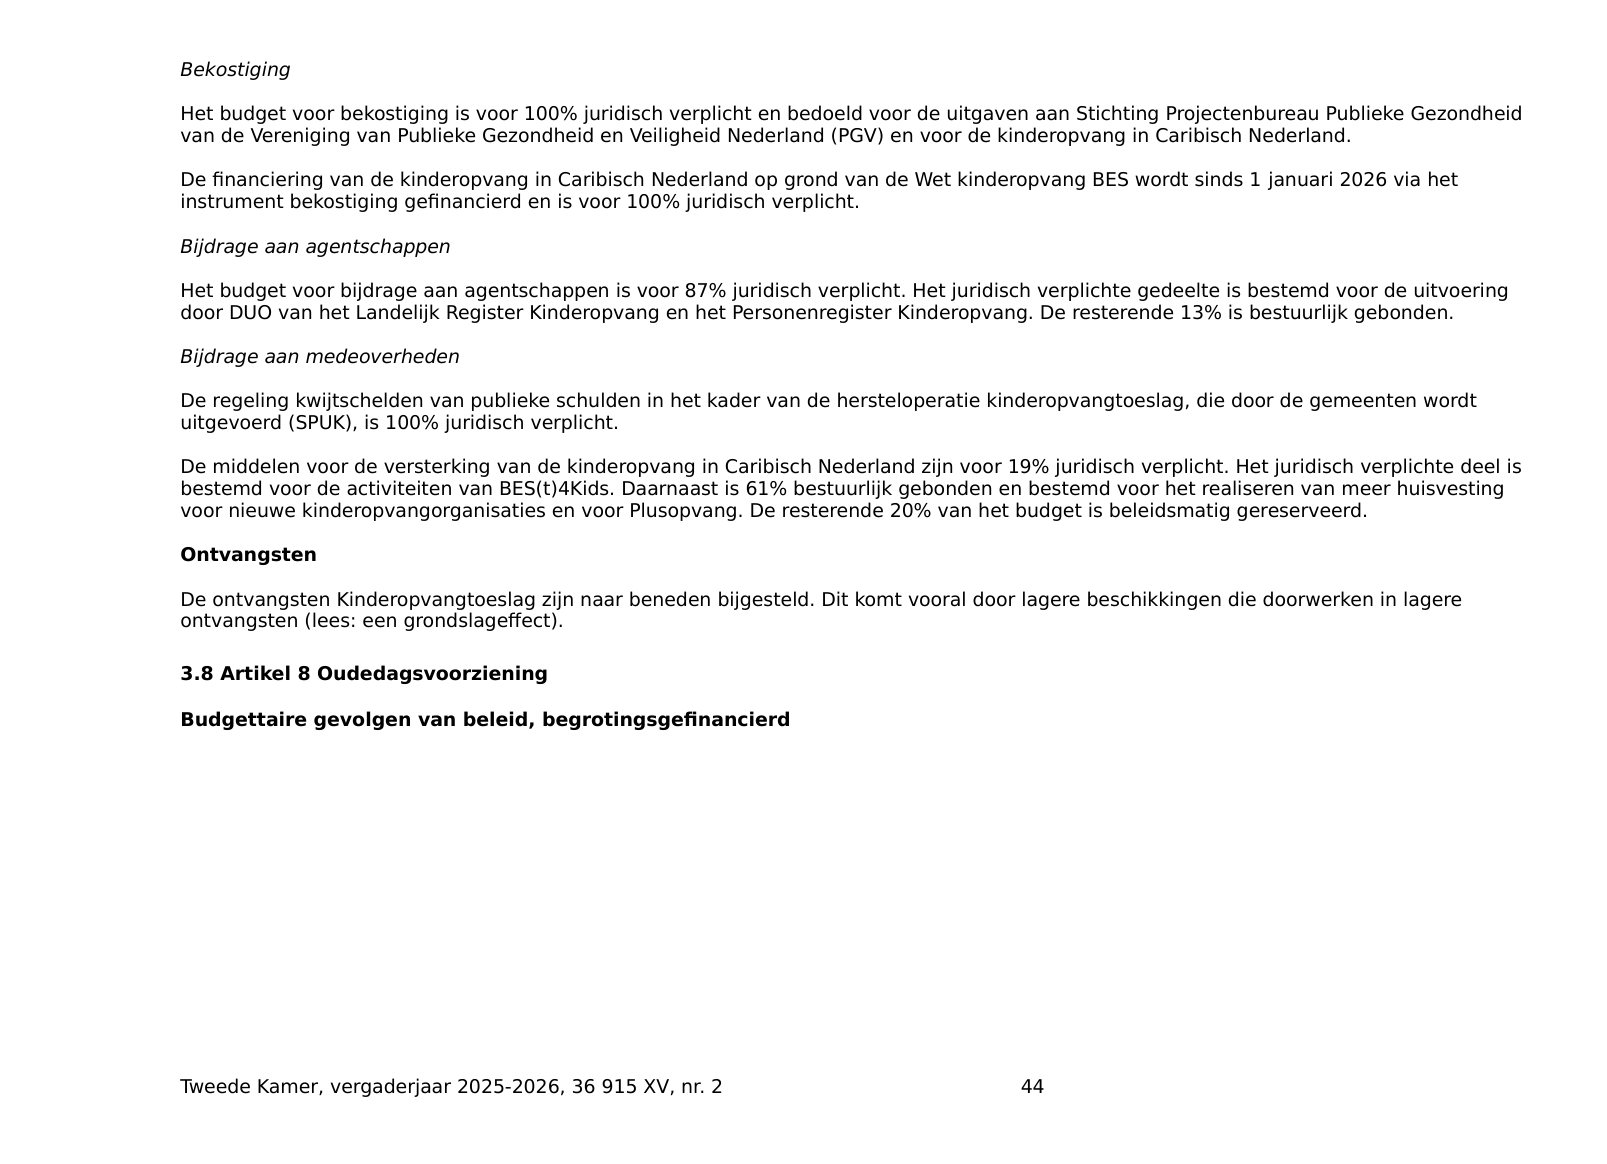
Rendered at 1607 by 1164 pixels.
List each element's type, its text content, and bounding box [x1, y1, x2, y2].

text De middelen voor de versterking van de kinderopvang in Caribisch Nederland zijn voor 19% juridisch verplicht. Het juridisch verplichte deel is bestemd voor de activiteiten van BES(t)4Kids. Daarnaast is 61% bestuurlijk gebonden en bestemd voor het realiseren van meer huisvesting voor nieuwe kinderopvangorganisaties en voor Plusopvang. De resterende 20% van het budget is beleidsmatig gereserveerd. [180, 456, 1529, 522]
subtitle Ontvangsten [180, 544, 1529, 566]
subtitle Bijdrage aan medeoverheden [180, 346, 1529, 368]
subtitle Bekostiging [180, 59, 1529, 81]
text Het budget voor bekostiging is voor 100% juridisch verplicht en bedoeld voor de uitgaven aan Stichting Projectenbureau Publieke Gezondheid van de Vereniging van Publieke Gezondheid en Veiligheid Nederland (PGV) en voor de kinderopvang in Caribisch Nederland. [180, 103, 1529, 147]
subtitle 3.8 Artikel 8 Oudedagsvoorziening [180, 662, 1529, 684]
text Het budget voor bijdrage aan agentschappen is voor 87% juridisch verplicht. Het juridisch verplichte gedeelte is bestemd voor de uitvoering door DUO van het Landelijk Register Kinderopvang en het Personenregister Kinderopvang. De resterende 13% is bestuurlijk gebonden. [180, 280, 1529, 324]
subtitle Bijdrage aan agentschappen [180, 236, 1529, 257]
text De financiering van de kinderopvang in Caribisch Nederland op grond van de Wet kinderopvang BES wordt sinds 1 januari 2026 via het instrument bekostiging gefinancierd en is voor 100% juridisch verplicht. [180, 169, 1529, 213]
subtitle Budgettaire gevolgen van beleid, begrotingsgefinancierd [180, 709, 1529, 731]
text De regeling kwijtschelden van publieke schulden in het kader van de hersteloperatie kinderopvangtoeslag, die door de gemeenten wordt uitgevoerd (SPUK), is 100% juridisch verplicht. [180, 390, 1529, 434]
text De ontvangsten Kinderopvangtoeslag zijn naar beneden bijgesteld. Dit komt vooral door lagere beschikkingen die doorwerken in lagere ontvangsten (lees: een grondslageffect). [180, 588, 1529, 632]
